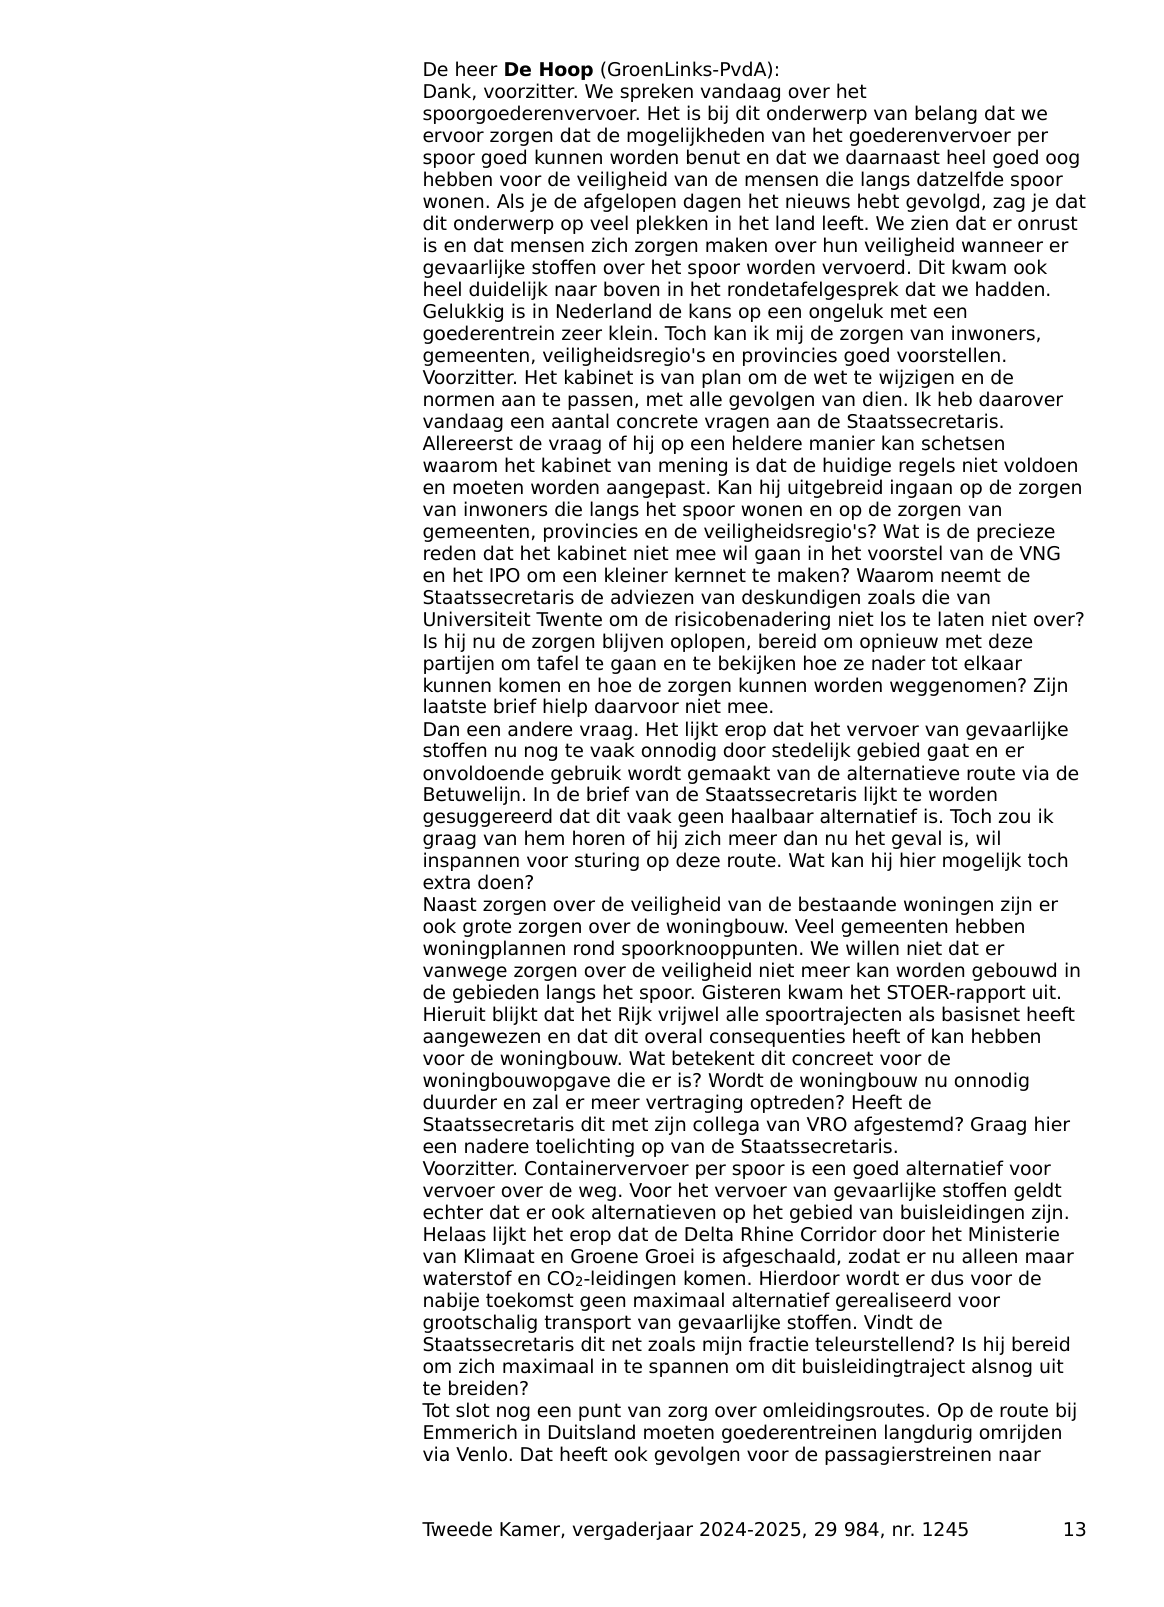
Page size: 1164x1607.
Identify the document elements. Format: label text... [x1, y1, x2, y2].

text Dank, voorzitter. We spreken vandaag over het spoorgoederenvervoer. Het is bij dit onderwerp van belang dat we ervoor zorgen dat de mogelijkheden van het goederenvervoer per spoor goed kunnen worden benut en dat we daarnaast heel goed oog hebben voor de veiligheid van de mensen die langs datzelfde spoor wonen. Als je de afgelopen dagen het nieuws hebt gevolgd, zag je dat dit onderwerp op veel plekken in het land leeft. We zien dat er onrust is en dat mensen zich zorgen maken over hun veiligheid wanneer er gevaarlijke stoffen over het spoor worden vervoerd. Dit kwam ook heel duidelijk naar boven in het rondetafelgesprek dat we hadden. Gelukkig is in Nederland de kans op een ongeluk met een goederentrein zeer klein. Toch kan ik mij de zorgen van inwoners, gemeenten, veiligheidsregio's en provincies goed voorstellen. [422, 81, 1087, 367]
text Dan een andere vraag. Het lijkt erop dat het vervoer van gevaarlijke stoffen nu nog te vaak onnodig door stedelijk gebied gaat en er onvoldoende gebruik wordt gemaakt van de alternatieve route via de Betuwelijn. In de brief van de Staatssecretaris lijkt te worden gesuggereerd dat dit vaak geen haalbaar alternatief is. Toch zou ik graag van hem horen of hij zich meer dan nu het geval is, wil inspannen voor sturing op deze route. Wat kan hij hier mogelijk toch extra doen? [422, 718, 1087, 894]
text Voorzitter. Containervervoer per spoor is een goed alternatief voor vervoer over de weg. Voor het vervoer van gevaarlijke stoffen geldt echter dat er ook alternatieven op het gebied van buisleidingen zijn. Helaas lijkt het erop dat de Delta Rhine Corridor door het Ministerie van Klimaat en Groene Groei is afgeschaald, zodat er nu alleen maar waterstof en CO2-leidingen komen. Hierdoor wordt er dus voor de nabije toekomst geen maximaal alternatief gerealiseerd voor grootschalig transport van gevaarlijke stoffen. Vindt de Staatssecretaris dit net zoals mijn fractie teleurstellend? Is hij bereid om zich maximaal in te spannen om dit buisleidingtraject alsnog uit te breiden? [422, 1158, 1087, 1400]
text Naast zorgen over de veiligheid van de bestaande woningen zijn er ook grote zorgen over de woningbouw. Veel gemeenten hebben woningplannen rond spoorknooppunten. We willen niet dat er vanwege zorgen over de veiligheid niet meer kan worden gebouwd in de gebieden langs het spoor. Gisteren kwam het STOER-rapport uit. Hieruit blijkt dat het Rijk vrijwel alle spoortrajecten als basisnet heeft aangewezen en dat dit overal consequenties heeft of kan hebben voor de woningbouw. Wat betekent dit concreet voor de woningbouwopgave die er is? Wordt de woningbouw nu onnodig duurder en zal er meer vertraging optreden? Heeft de Staatssecretaris dit met zijn collega van VRO afgestemd? Graag hier een nadere toelichting op van de Staatssecretaris. [422, 894, 1087, 1158]
text De heer De Hoop (GroenLinks-PvdA): [422, 59, 1087, 81]
text Voorzitter. Het kabinet is van plan om de wet te wijzigen en de normen aan te passen, met alle gevolgen van dien. Ik heb daarover vandaag een aantal concrete vragen aan de Staatssecretaris. Allereerst de vraag of hij op een heldere manier kan schetsen waarom het kabinet van mening is dat de huidige regels niet voldoen en moeten worden aangepast. Kan hij uitgebreid ingaan op de zorgen van inwoners die langs het spoor wonen en op de zorgen van gemeenten, provincies en de veiligheidsregio's? Wat is de precieze reden dat het kabinet niet mee wil gaan in het voorstel van de VNG en het IPO om een kleiner kernnet te maken? Waarom neemt de Staatssecretaris de adviezen van deskundigen zoals die van Universiteit Twente om de risicobenadering niet los te laten niet over? Is hij nu de zorgen blijven oplopen, bereid om opnieuw met deze partijen om tafel te gaan en te bekijken hoe ze nader tot elkaar kunnen komen en hoe de zorgen kunnen worden weggenomen? Zijn laatste brief hielp daarvoor niet mee. [422, 367, 1087, 718]
text Tot slot nog een punt van zorg over omleidingsroutes. Op de route bij Emmerich in Duitsland moeten goederentreinen langdurig omrijden via Venlo. Dat heeft ook gevolgen voor de passagierstreinen naar [422, 1400, 1087, 1466]
